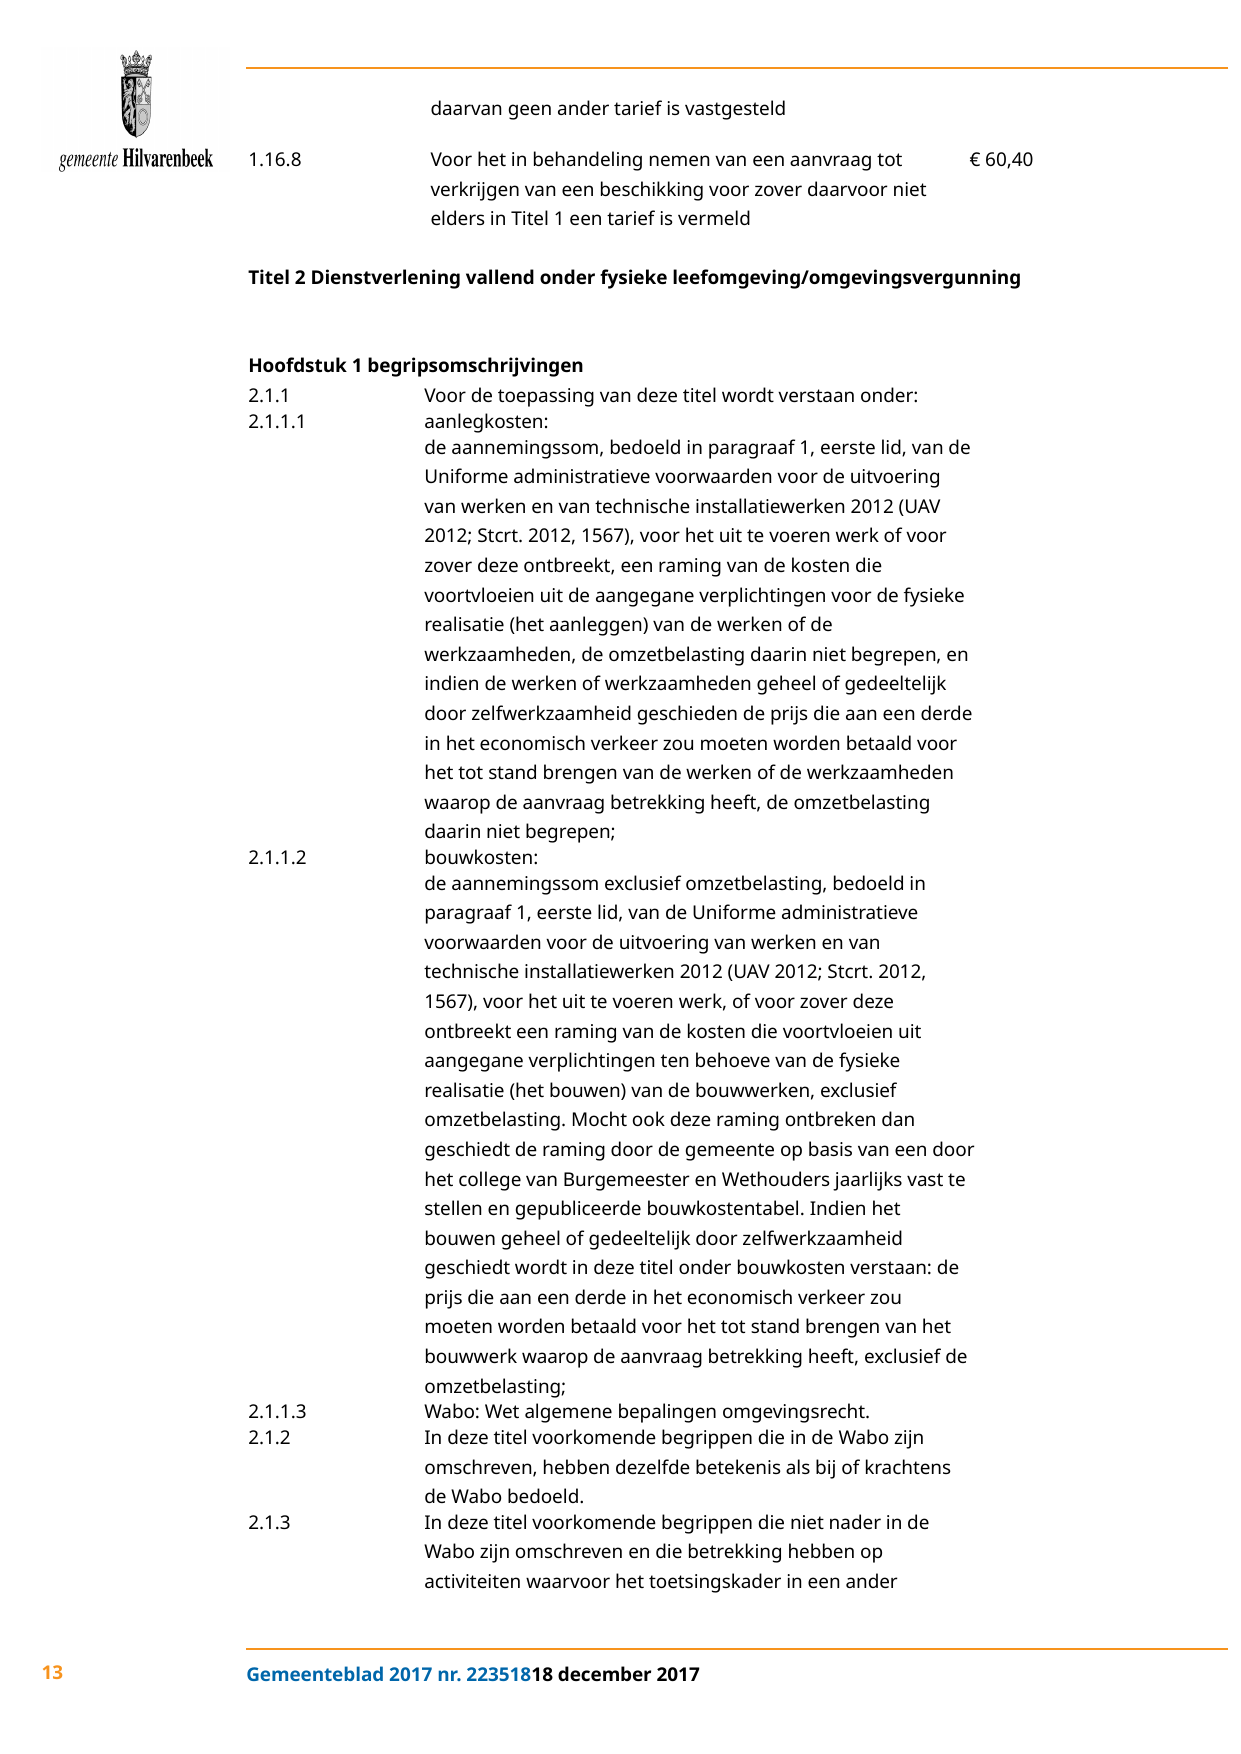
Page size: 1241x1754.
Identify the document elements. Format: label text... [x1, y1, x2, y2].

picture [41, 47, 231, 172]
table_header 2.1.1 [248, 383, 424, 408]
table_cell [975, 870, 1152, 1398]
table_cell aanlegkosten: [424, 408, 975, 434]
table_cell Voor het in behandeling nemen van een aanvraag tot verkrijgen van een beschikking voor zover daarvoor niet elders in Titel 1 een tarief is vermeld [430, 146, 969, 231]
table_cell € 60,40 [969, 146, 1152, 231]
table_cell 2.1.1.2 [248, 844, 424, 870]
table_header Voor de toepassing van deze titel wordt verstaan onder: [424, 383, 975, 408]
table_cell [248, 121, 430, 146]
table_cell daarvan geen ander tarief is vastgesteld [430, 95, 969, 121]
table_cell In deze titel voorkomende begrippen die niet nader in de Wabo zijn omschreven en die betrekking hebben op activiteiten waarvoor het toetsingskader in een ander [424, 1509, 975, 1594]
table_cell bouwkosten: [424, 844, 975, 870]
table_cell [969, 121, 1152, 146]
table_cell 2.1.1.3 [248, 1399, 424, 1424]
text Titel 2 Dienstverlening vallend onder fysieke leefomgeving/omgevingsvergunning [248, 264, 1152, 290]
table_header [975, 383, 1152, 408]
table_cell [969, 95, 1152, 121]
table_cell de aannemingssom, bedoeld in paragraaf 1, eerste lid, van de Uniforme administratieve voorwaarden voor de uitvoering van werken en van technische installatiewerken 2012 (UAV 2012; Stcrt. 2012, 1567), voor het uit te voeren werk of voor zover deze ontbreekt, een raming van de kosten die voortvloeien uit de aangegane verplichtingen voor de fysieke realisatie (het aanleggen) van de werken of de werkzaamheden, de omzetbelasting daarin niet begrepen, en indien de werken of werkzaamheden geheel of gedeeltelijk door zelfwerkzaamheid geschieden de prijs die aan een derde in het economisch verkeer zou moeten worden betaald voor het tot stand brengen van de werken of de werkzaamheden waarop de aanvraag betrekking heeft, de omzetbelasting daarin niet begrepen; [424, 434, 975, 844]
table_cell [248, 95, 430, 121]
table_cell [975, 434, 1152, 844]
table_cell 2.1.3 [248, 1509, 424, 1594]
table_cell [248, 870, 424, 1398]
table_cell 2.1.1.1 [248, 408, 424, 434]
table_cell de aannemingssom exclusief omzetbelasting, bedoeld in paragraaf 1, eerste lid, van de Uniforme administratieve voorwaarden voor de uitvoering van werken en van technische installatiewerken 2012 (UAV 2012; Stcrt. 2012, 1567), voor het uit te voeren werk, of voor zover deze ontbreekt een raming van de kosten die voortvloeien uit aangegane verplichtingen ten behoeve van de fysieke realisatie (het bouwen) van de bouwwerken, exclusief omzetbelasting. Mocht ook deze raming ontbreken dan geschiedt de raming door de gemeente op basis van een door het college van Burgemeester en Wethouders jaarlijks vast te stellen en gepubliceerde bouwkostentabel. Indien het bouwen geheel of gedeeltelijk door zelfwerkzaamheid geschiedt wordt in deze titel onder bouwkosten verstaan: de prijs die aan een derde in het economisch verkeer zou moeten worden betaald voor het tot stand brengen van het bouwwerk waarop de aanvraag betrekking heeft, exclusief de omzetbelasting; [424, 870, 975, 1398]
table_cell [975, 1424, 1152, 1509]
table_cell 1.16.8 [248, 146, 430, 231]
table_cell Wabo: Wet algemene bepalingen omgevingsrecht. [424, 1399, 975, 1424]
table_cell [975, 1509, 1152, 1594]
table_cell [975, 844, 1152, 870]
table_cell [975, 408, 1152, 434]
table_cell [975, 1399, 1152, 1424]
table_cell In deze titel voorkomende begrippen die in de Wabo zijn omschreven, hebben dezelfde betekenis als bij of krachtens de Wabo bedoeld. [424, 1424, 975, 1509]
table_cell [248, 434, 424, 844]
text Hoofdstuk 1 begripsomschrijvingen [248, 353, 1152, 378]
table_cell 2.1.2 [248, 1424, 424, 1509]
table_cell [430, 121, 969, 146]
